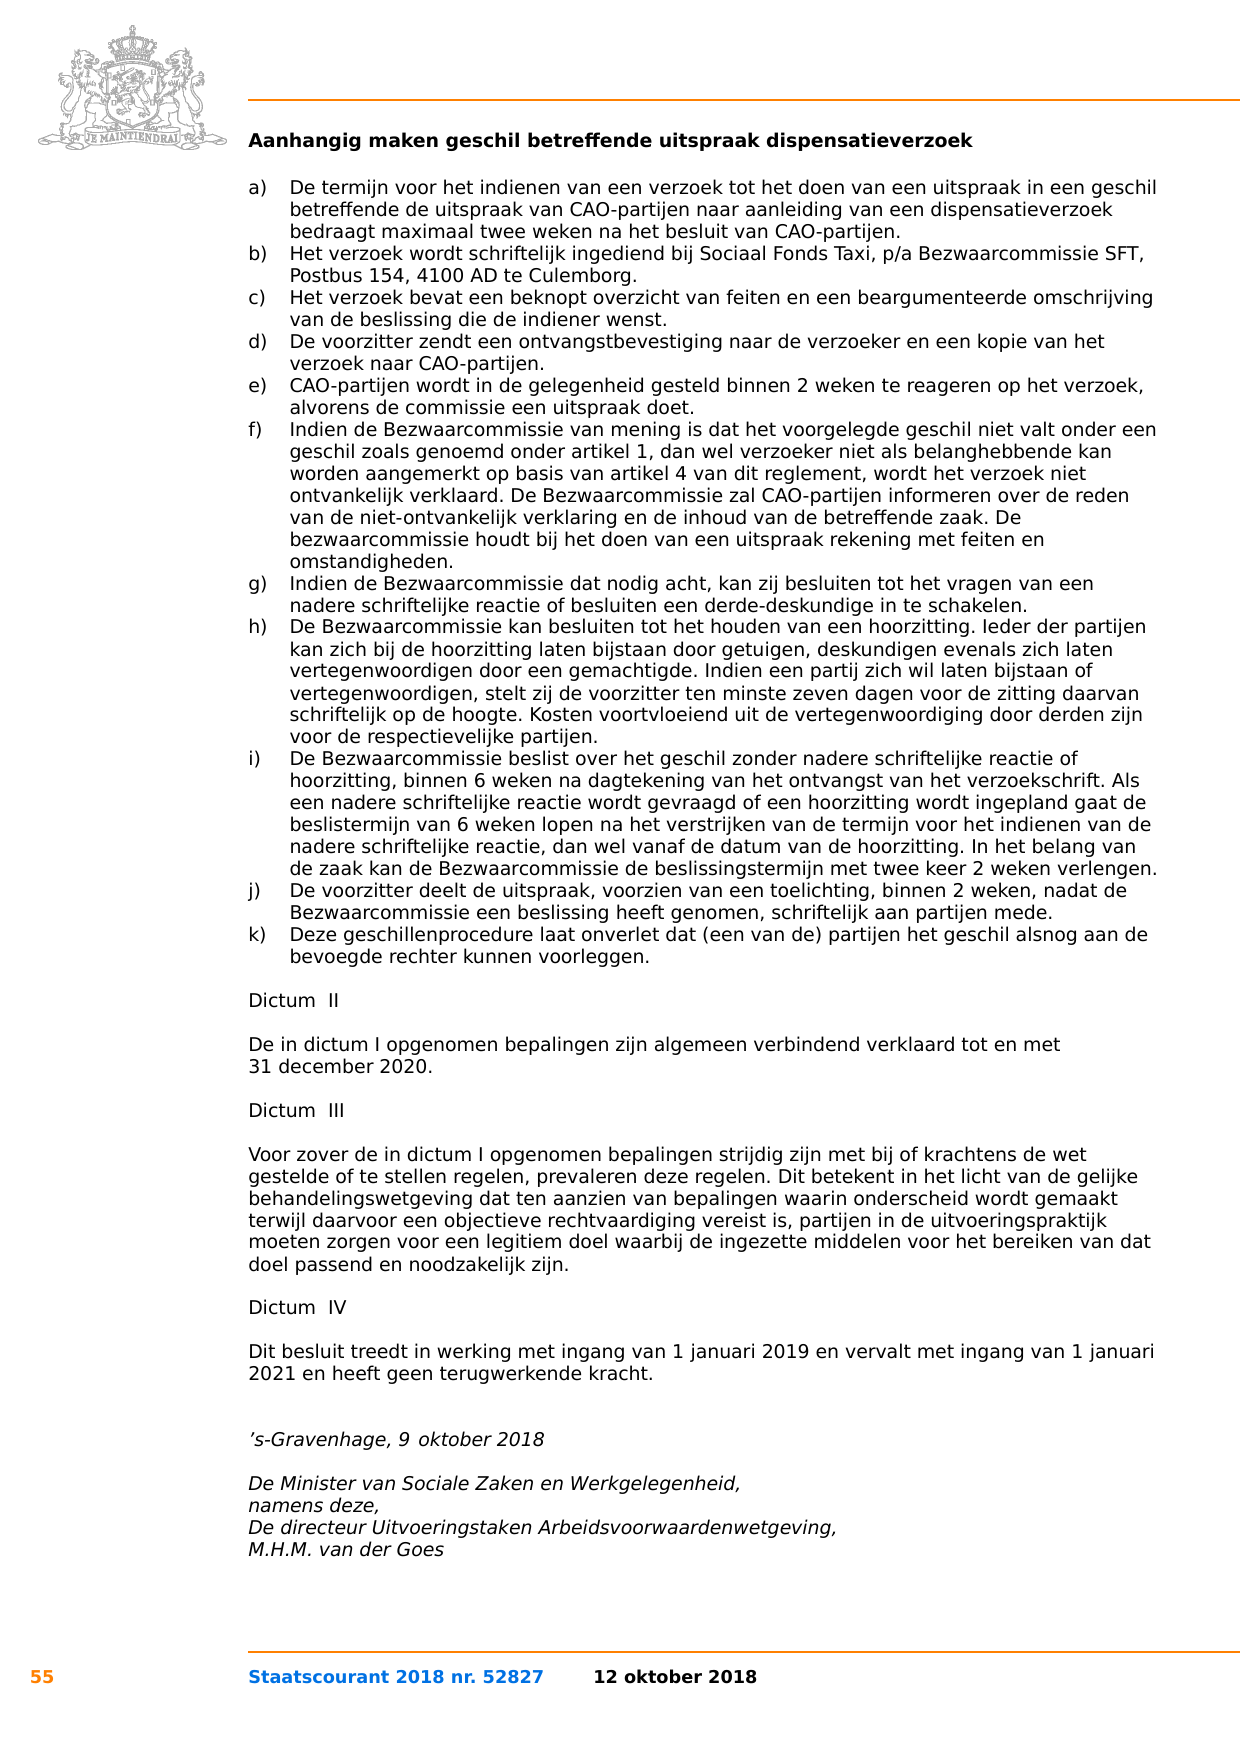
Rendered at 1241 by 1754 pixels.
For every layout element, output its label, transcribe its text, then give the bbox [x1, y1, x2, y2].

text e) CAO-partijen wordt in de gelegenheid gesteld binnen 2 weken te reageren op het verzoek, alvorens de commissie een uitspraak doet. [248, 375, 1163, 419]
text g) Indien de Bezwaarcommissie dat nodig acht, kan zij besluiten tot het vragen van een nadere schriftelijke reactie of besluiten een derde-deskundige in te schakelen. [248, 572, 1163, 616]
text a) De termijn voor het indienen van een verzoek tot het doen van een uitspraak in een geschil betreffende de uitspraak van CAO-partijen naar aanleiding van een dispensatieverzoek bedraagt maximaal twee weken na het besluit van CAO-partijen. [248, 177, 1163, 243]
text Dictum IV [248, 1297, 1163, 1319]
text De Minister van Sociale Zaken en Werkgelegenheid, namens deze, De directeur Uitvoeringstaken Arbeidsvoorwaardenwetgeving, M.H.M. van der Goes [248, 1473, 1163, 1561]
text Dictum III [248, 1100, 1163, 1122]
text f) Indien de Bezwaarcommissie van mening is dat het voorgelegde geschil niet valt onder een geschil zoals genoemd onder artikel 1, dan wel verzoeker niet als belanghebbende kan worden aangemerkt op basis van artikel 4 van dit reglement, wordt het verzoek niet ontvankelijk verklaard. De Bezwaarcommissie zal CAO-partijen informeren over de reden van de niet-ontvankelijk verklaring en de inhoud van de betreffende zaak. De bezwaarcommissie houdt bij het doen van een uitspraak rekening met feiten en omstandigheden. [248, 419, 1163, 572]
text i) De Bezwaarcommissie beslist over het geschil zonder nadere schriftelijke reactie of hoorzitting, binnen 6 weken na dagtekening van het ontvangst van het verzoekschrift. Als een nadere schriftelijke reactie wordt gevraagd of een hoorzitting wordt ingepland gaat de beslistermijn van 6 weken lopen na het verstrijken van de termijn voor het indienen van de nadere schriftelijke reactie, dan wel vanaf de datum van de hoorzitting. In het belang van de zaak kan de Bezwaarcommissie de beslissingstermijn met twee keer 2 weken verlengen. [248, 748, 1163, 880]
text De in dictum I opgenomen bepalingen zijn algemeen verbindend verklaard tot en met 31 december 2020. [248, 1034, 1163, 1078]
subtitle Aanhangig maken geschil betreffende uitspraak dispensatieverzoek [248, 130, 1163, 152]
text j) De voorzitter deelt de uitspraak, voorzien van een toelichting, binnen 2 weken, nadat de Bezwaarcommissie een beslissing heeft genomen, schriftelijk aan partijen mede. [248, 880, 1163, 924]
text Dictum II [248, 990, 1163, 1012]
text k) Deze geschillenprocedure laat onverlet dat (een van de) partijen het geschil alsnog aan de bevoegde rechter kunnen voorleggen. [248, 924, 1163, 968]
text ’s-Gravenhage, 9 oktober 2018 [248, 1429, 1163, 1451]
text d) De voorzitter zendt een ontvangstbevestiging naar de verzoeker en een kopie van het verzoek naar CAO-partijen. [248, 331, 1163, 375]
text h) De Bezwaarcommissie kan besluiten tot het houden van een hoorzitting. Ieder der partijen kan zich bij de hoorzitting laten bijstaan door getuigen, deskundigen evenals zich laten vertegenwoordigen door een gemachtigde. Indien een partij zich wil laten bijstaan of vertegenwoordigen, stelt zij de voorzitter ten minste zeven dagen voor de zitting daarvan schriftelijk op de hoogte. Kosten voortvloeiend uit de vertegenwoordiging door derden zijn voor de respectievelijke partijen. [248, 616, 1163, 748]
text Dit besluit treedt in werking met ingang van 1 januari 2019 en vervalt met ingang van 1 januari 2021 en heeft geen terugwerkende kracht. [248, 1341, 1163, 1385]
picture [38, 25, 227, 150]
text c) Het verzoek bevat een beknopt overzicht van feiten en een beargumenteerde omschrijving van de beslissing die de indiener wenst. [248, 287, 1163, 331]
text b) Het verzoek wordt schriftelijk ingediend bij Sociaal Fonds Taxi, p/a Bezwaarcommissie SFT, Postbus 154, 4100 AD te Culemborg. [248, 243, 1163, 287]
text Voor zover de in dictum I opgenomen bepalingen strijdig zijn met bij of krachtens de wet gestelde of te stellen regelen, prevaleren deze regelen. Dit betekent in het licht van de gelijke behandelingswetgeving dat ten aanzien van bepalingen waarin onderscheid wordt gemaakt terwijl daarvoor een objectieve rechtvaardiging vereist is, partijen in de uitvoeringspraktijk moeten zorgen voor een legitiem doel waarbij de ingezette middelen voor het bereiken van dat doel passend en noodzakelijk zijn. [248, 1143, 1163, 1275]
